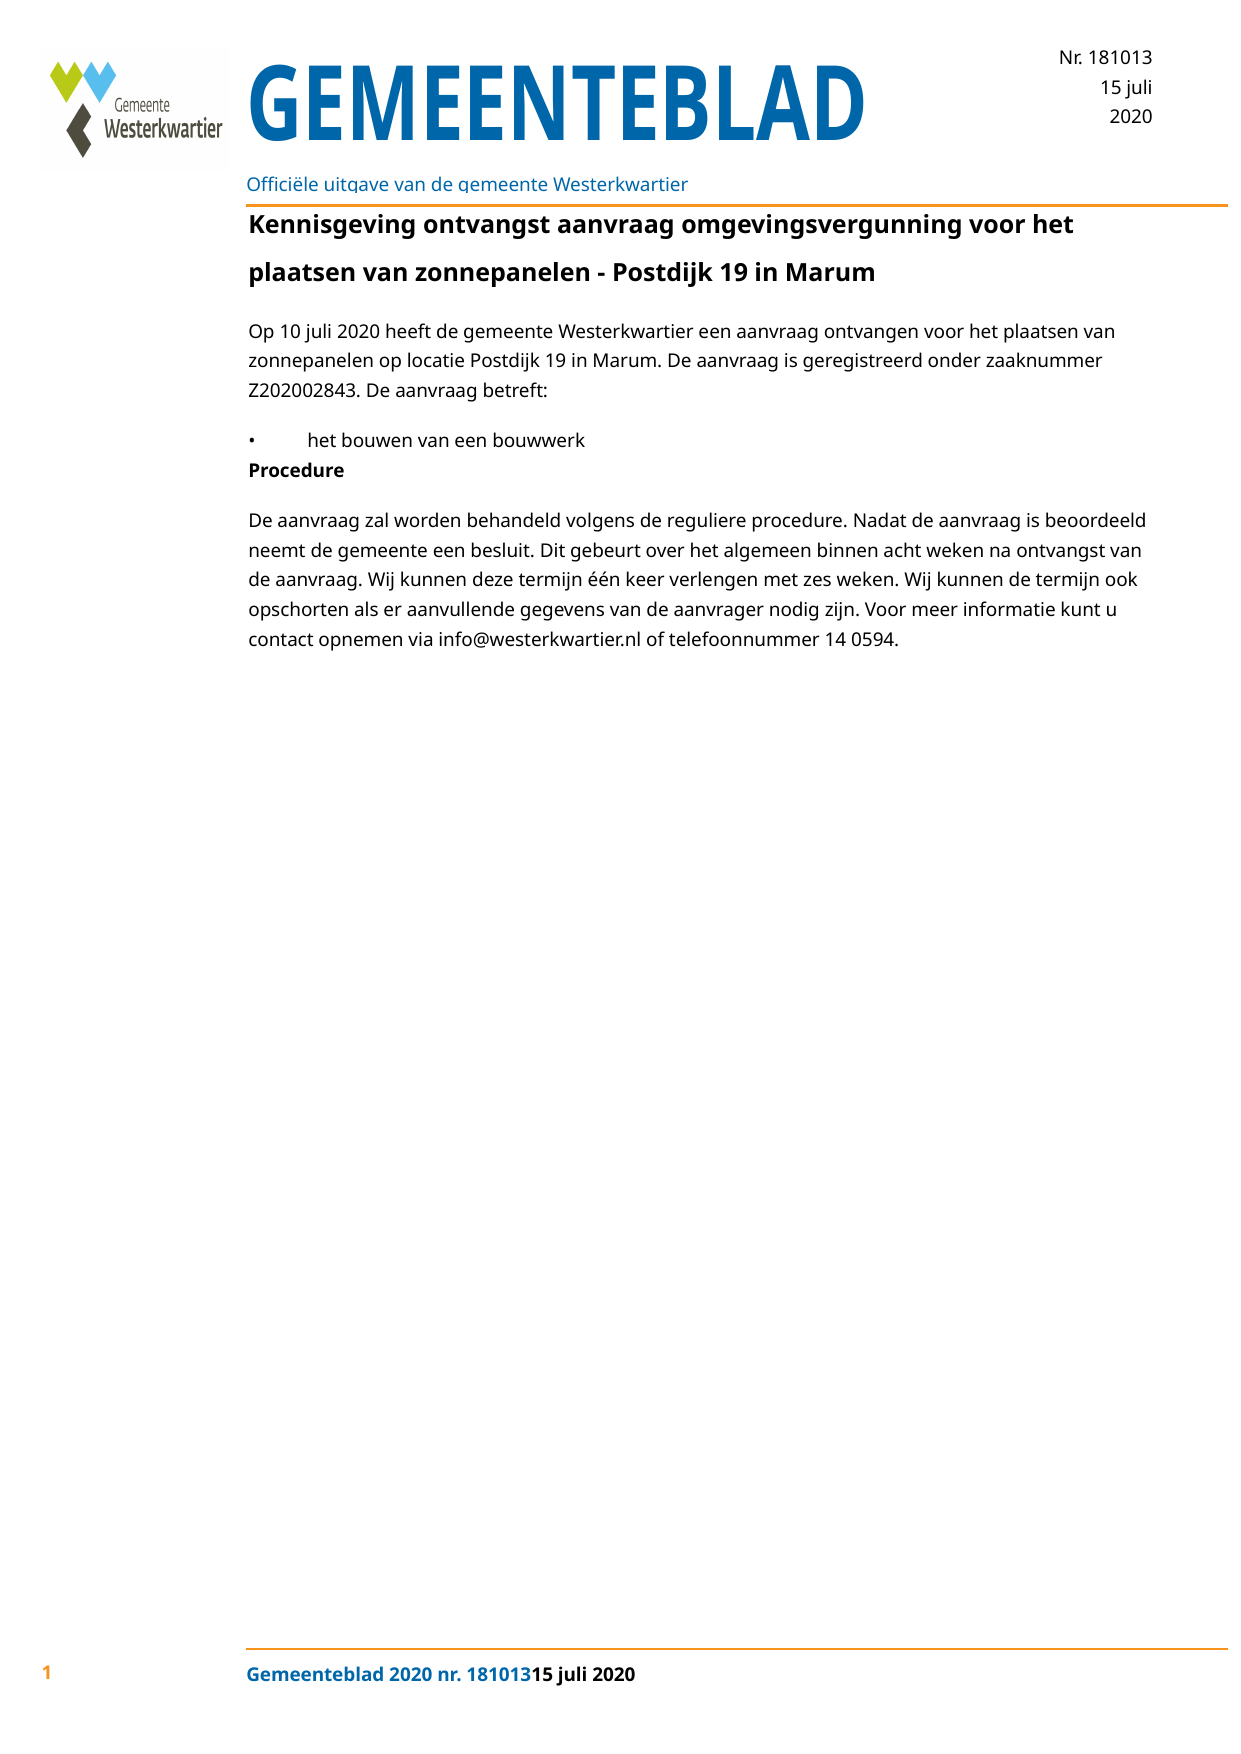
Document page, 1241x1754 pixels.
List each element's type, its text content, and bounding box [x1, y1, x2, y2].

list het bouwen van een bouwwerk [248, 427, 1152, 453]
text Procedure [248, 457, 1152, 483]
text De aanvraag zal worden behandeld volgens de reguliere procedure. Nadat de aanvraag is beoordeeld neemt de gemeente een besluit. Dit gebeurt over het algemeen binnen acht weken na ontvangst van de aanvraag. Wij kunnen deze termijn één keer verlengen met zes weken. Wij kunnen de termijn ook opschorten als er aanvullende gegevens van de aanvrager nodig zijn. Voor meer informatie kunt u contact opnemen via info@westerkwartier.nl of telefoonnummer 14 0594. [248, 507, 1152, 652]
text Kennisgeving ontvangst aanvraag omgevingsvergunning voor het plaatsen van zonnepanelen - Postdijk 19 in Marum [248, 207, 1152, 288]
picture [41, 47, 231, 172]
text Op 10 juli 2020 heeft de gemeente Westerkwartier een aanvraag ontvangen voor het plaatsen van zonnepanelen op locatie Postdijk 19 in Marum. De aanvraag is geregistreerd onder zaaknummer Z202002843. De aanvraag betreft: [248, 318, 1152, 403]
